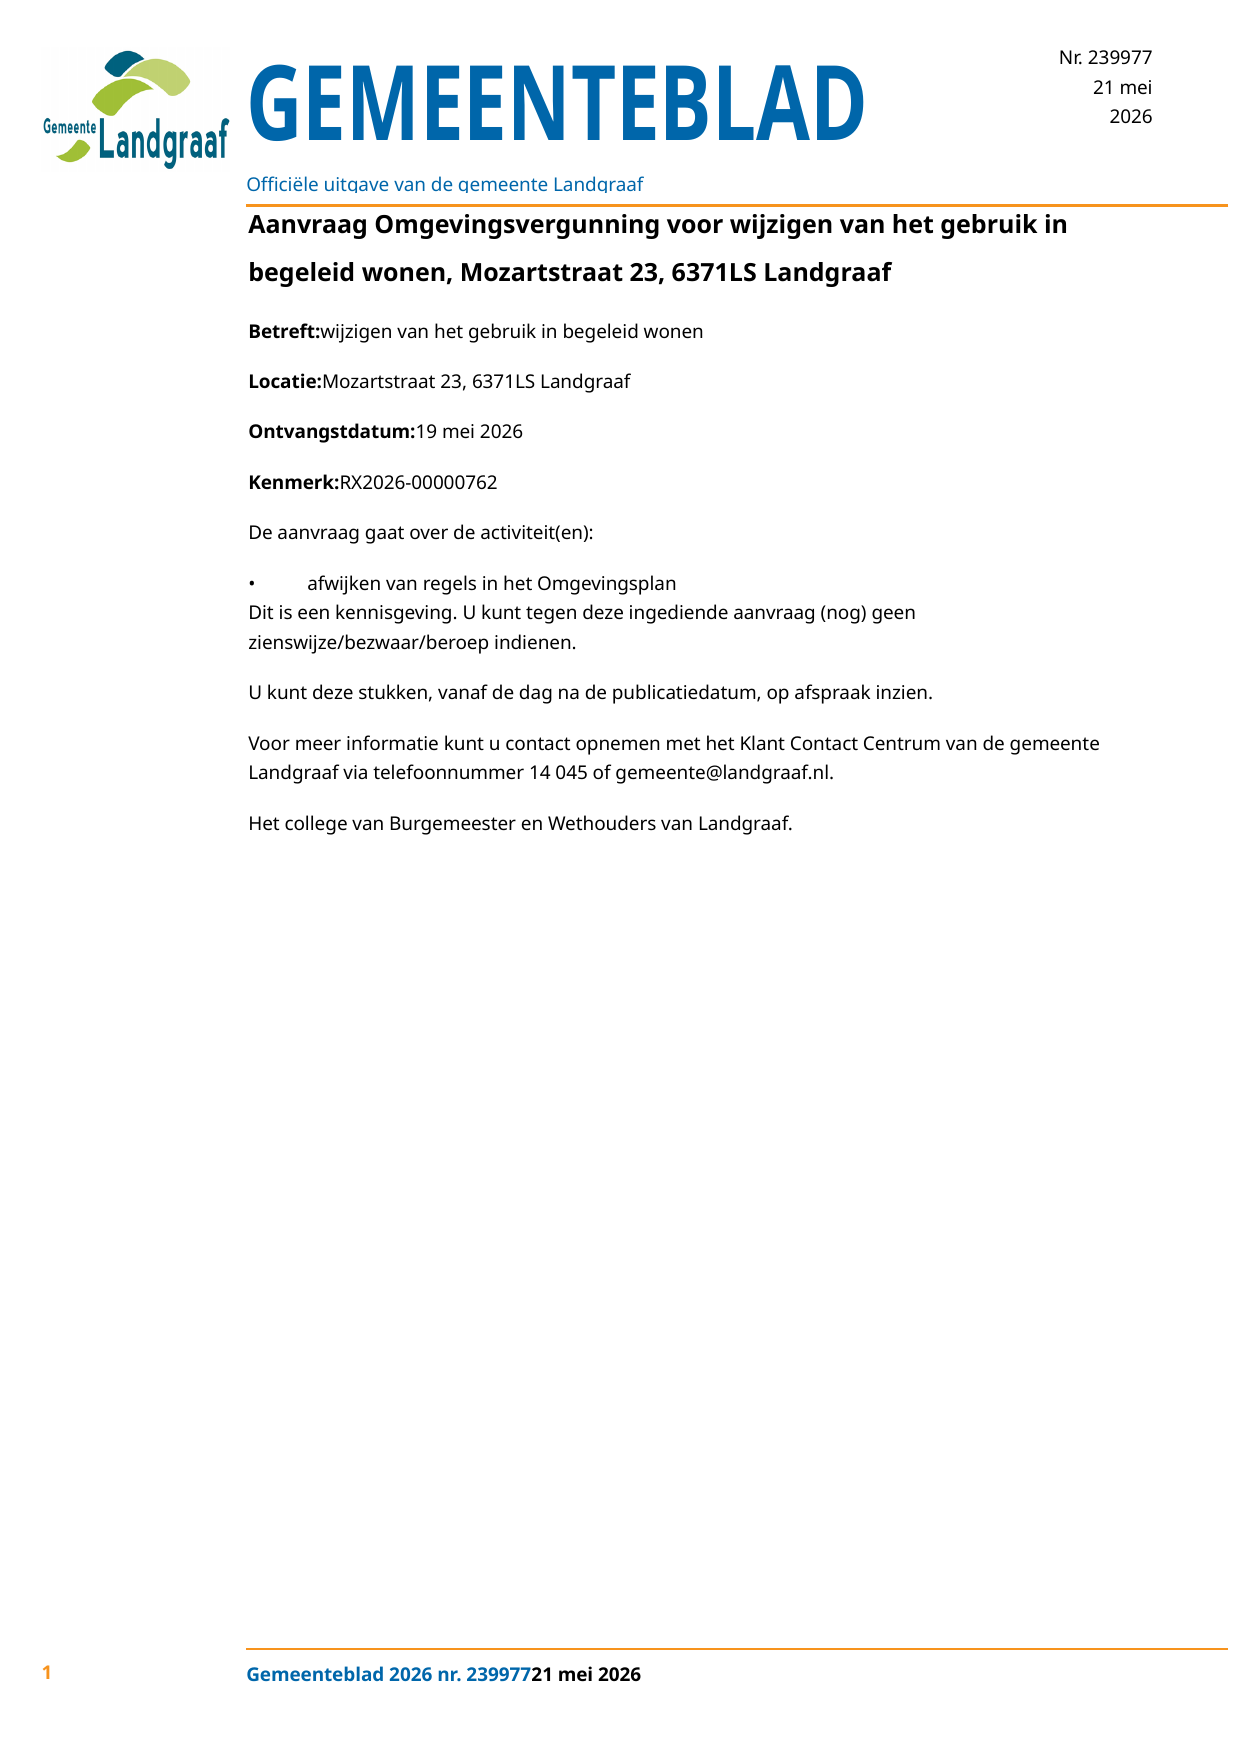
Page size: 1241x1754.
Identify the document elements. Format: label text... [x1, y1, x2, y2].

text Aanvraag Omgevingsvergunning voor wijzigen van het gebruik in begeleid wonen, Mozartstraat 23, 6371LS Landgraaf [248, 207, 1152, 288]
text Voor meer informatie kunt u contact opnemen met het Klant Contact Centrum van de gemeente Landgraaf via telefoonnummer 14 045 of gemeente@landgraaf.nl. [248, 730, 1152, 785]
text De aanvraag gaat over de activiteit(en): [248, 519, 1152, 545]
text Kenmerk:RX2026-00000762 [248, 469, 1152, 495]
text Locatie:Mozartstraat 23, 6371LS Landgraaf [248, 368, 1152, 394]
text Betreft:wijzigen van het gebruik in begeleid wonen [248, 318, 1152, 344]
text Dit is een kennisgeving. U kunt tegen deze ingediende aanvraag (nog) geen zienswijze/bezwaar/beroep indienen. [248, 599, 1152, 655]
text Het college van Burgemeester en Wethouders van Landgraaf. [248, 810, 1152, 836]
text Ontvangstdatum:19 mei 2026 [248, 419, 1152, 444]
text U kunt deze stukken, vanaf de dag na de publicatiedatum, op afspraak inzien. [248, 679, 1152, 705]
picture [41, 47, 231, 172]
list afwijken van regels in het Omgevingsplan [248, 570, 1152, 596]
